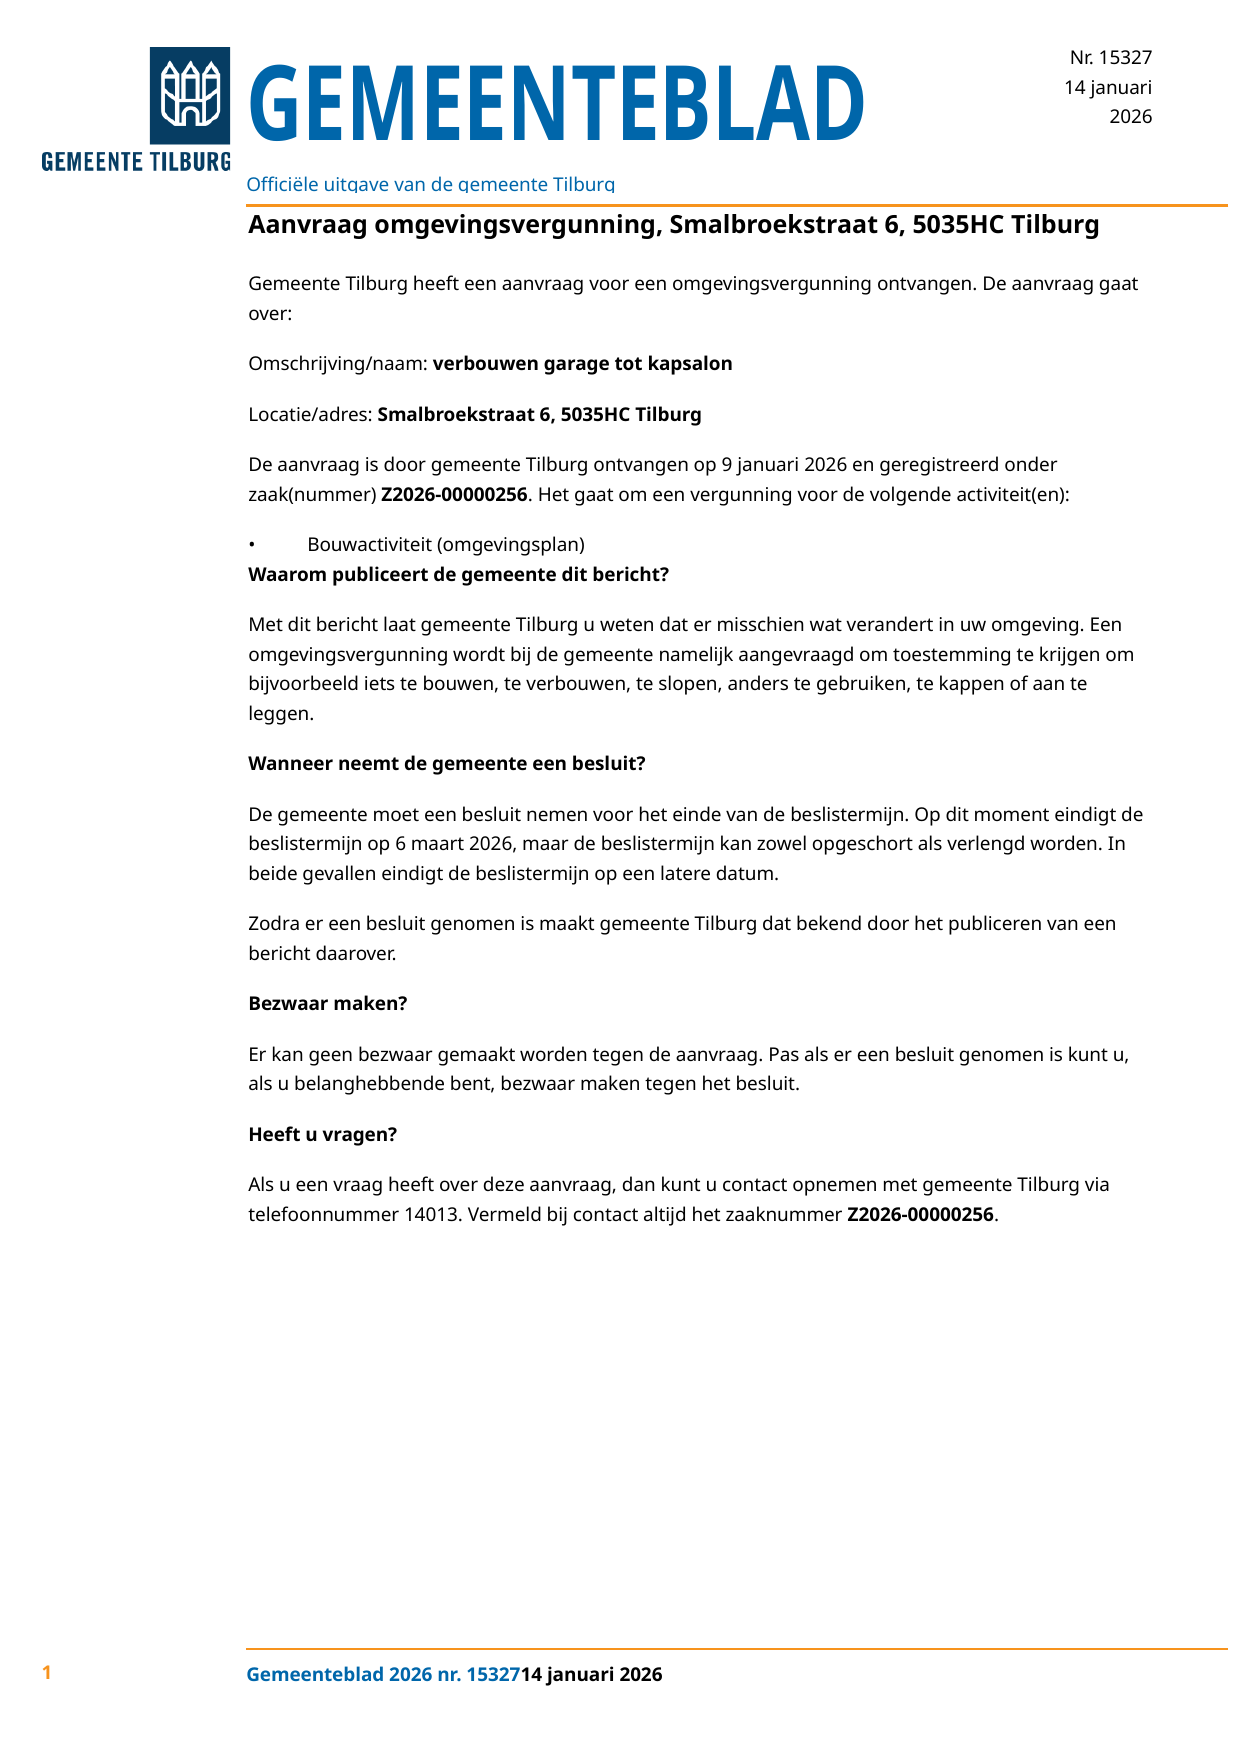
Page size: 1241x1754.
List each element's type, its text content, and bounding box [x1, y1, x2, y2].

picture [41, 47, 231, 172]
text Wanneer neemt de gemeente een besluit? [248, 750, 1152, 776]
text Aanvraag omgevingsvergunning, Smalbroekstraat 6, 5035HC Tilburg [248, 207, 1152, 241]
text Waarom publiceert de gemeente dit bericht? [248, 561, 1152, 586]
text Locatie/adres: Smalbroekstraat 6, 5035HC Tilburg [248, 401, 1152, 426]
list Bouwactiviteit (omgevingsplan) [248, 531, 1152, 557]
text Gemeente Tilburg heeft een aanvraag voor een omgevingsvergunning ontvangen. De aanvraag gaat over: [248, 270, 1152, 326]
text Er kan geen bezwaar gemaakt worden tegen de aanvraag. Pas als er een besluit genomen is kunt u, als u belanghebbende bent, bezwaar maken tegen het besluit. [248, 1041, 1152, 1096]
text Bezwaar maken? [248, 990, 1152, 1016]
text Als u een vraag heeft over deze aanvraag, dan kunt u contact opnemen met gemeente Tilburg via telefoonnummer 14013. Vermeld bij contact altijd het zaaknummer Z2026-00000256. [248, 1171, 1152, 1226]
text De aanvraag is door gemeente Tilburg ontvangen op 9 januari 2026 en geregistreerd onder zaak(nummer) Z2026-00000256. Het gaat om een vergunning voor de volgende activiteit(en): [248, 451, 1152, 506]
text Omschrijving/naam: verbouwen garage tot kapsalon [248, 350, 1152, 376]
text Heeft u vragen? [248, 1121, 1152, 1146]
text Met dit bericht laat gemeente Tilburg u weten dat er misschien wat verandert in uw omgeving. Een omgevingsvergunning wordt bij de gemeente namelijk aangevraagd om toestemming te krijgen om bijvoorbeeld iets te bouwen, te verbouwen, te slopen, anders te gebruiken, te kappen of aan te leggen. [248, 611, 1152, 726]
text De gemeente moet een besluit nemen voor het einde van de beslistermijn. Op dit moment eindigt de beslistermijn op 6 maart 2026, maar de beslistermijn kan zowel opgeschort als verlengd worden. In beide gevallen eindigt de beslistermijn op een latere datum. [248, 801, 1152, 886]
text Zodra er een besluit genomen is maakt gemeente Tilburg dat bekend door het publiceren van een bericht daarover. [248, 910, 1152, 966]
